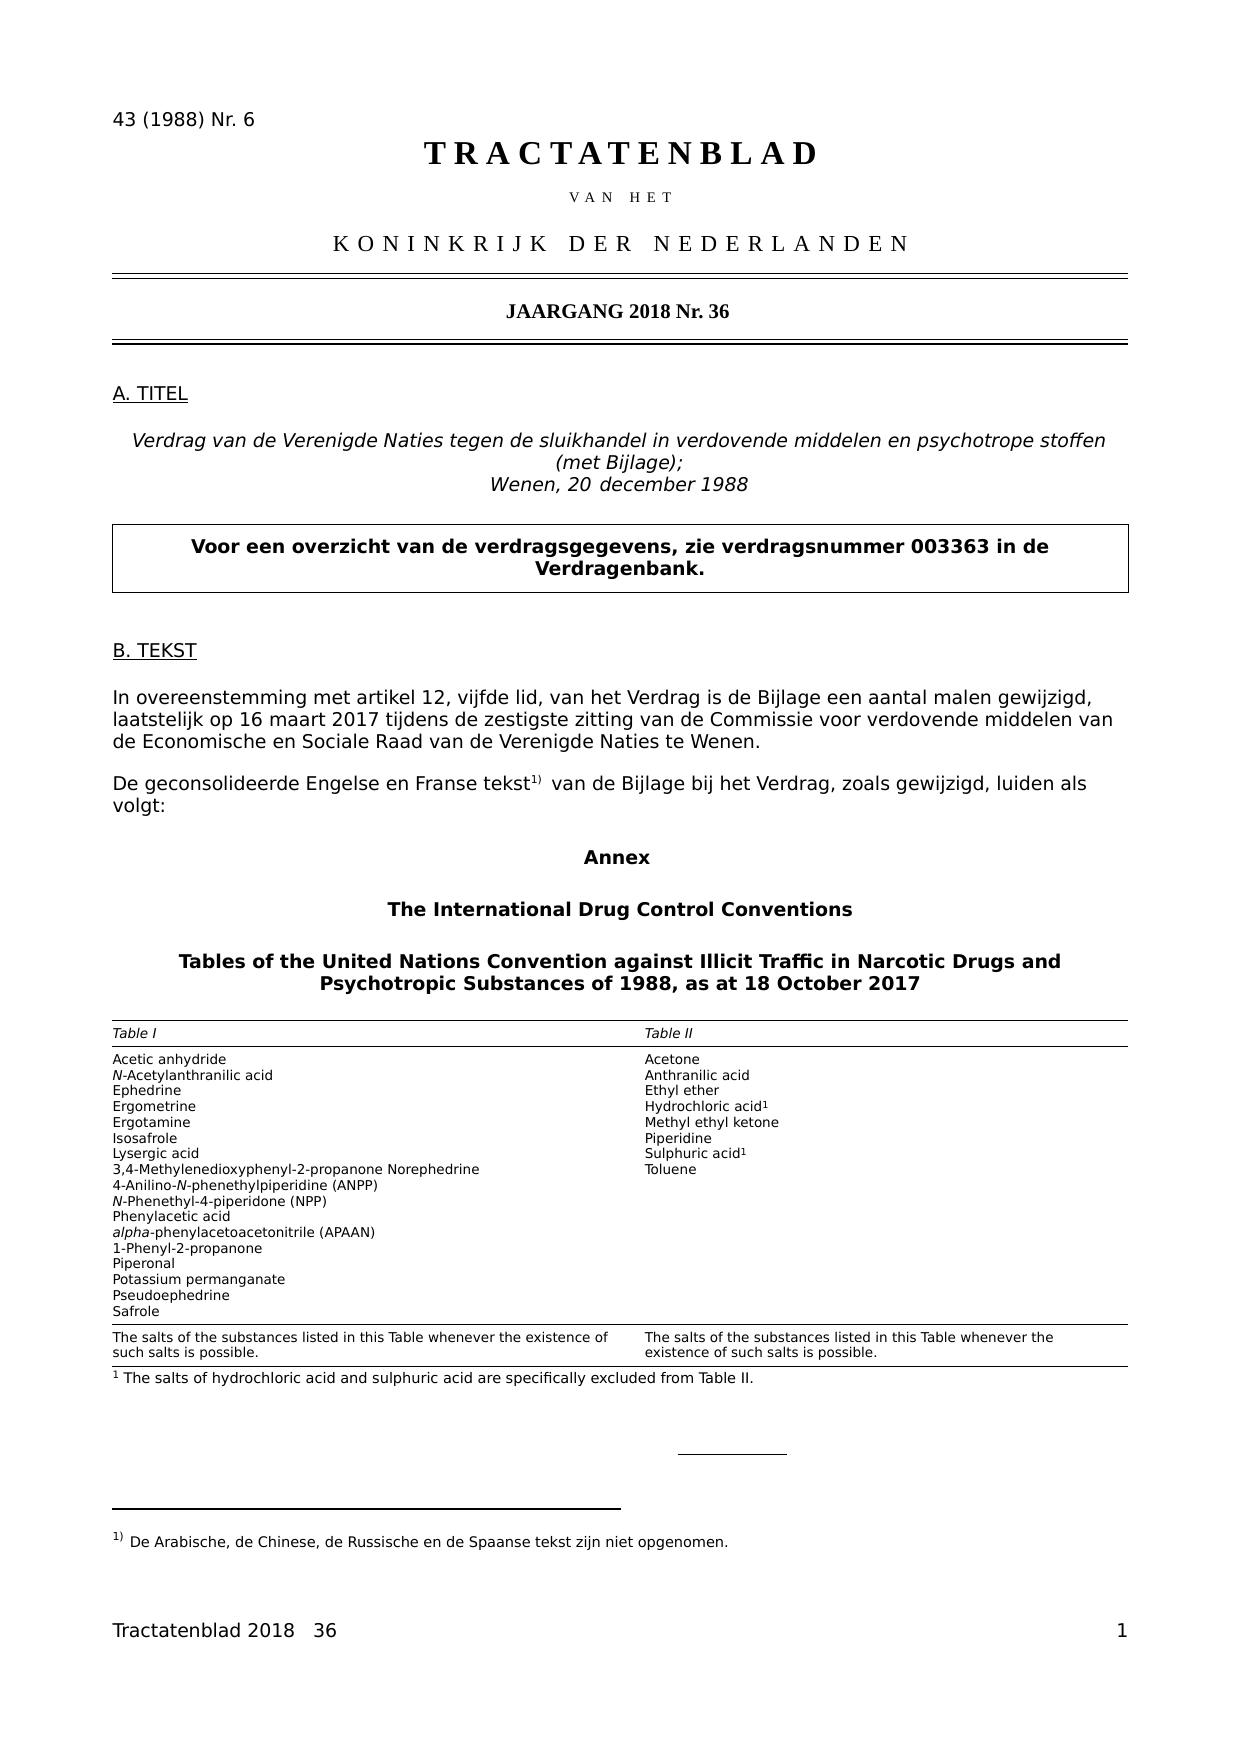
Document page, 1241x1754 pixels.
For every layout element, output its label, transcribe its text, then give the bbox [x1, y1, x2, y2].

table_cell Pseudoephedrine [112, 1288, 638, 1303]
table_cell Methyl ethyl ketone [639, 1115, 1128, 1130]
table_cell [639, 1178, 1128, 1193]
text Verdrag van de Verenigde Naties tegen de sluikhandel in verdovende middelen en psychotrope stoffen (met Bijlage); [112, 430, 1128, 474]
table_cell alpha-phenylacetoacetonitrile (APAAN) [112, 1225, 638, 1241]
table_cell N-Acetylanthranilic acid [112, 1068, 638, 1083]
table_cell Piperonal [112, 1256, 638, 1272]
table_cell 1-Phenyl-2-propanone [112, 1241, 638, 1256]
table_cell [639, 1209, 1128, 1225]
table_cell Phenylacetic acid [112, 1209, 638, 1225]
table_cell Ethyl ether [639, 1083, 1128, 1099]
table_cell [639, 1288, 1128, 1303]
table_cell Safrole [112, 1304, 638, 1324]
table_cell Ephedrine [112, 1083, 638, 1099]
table_cell 3,4-Methylenedioxyphenyl-2-propanone Norephedrine [112, 1162, 638, 1178]
text VAN HET [112, 189, 1128, 206]
subtitle Tables of the United Nations Convention against Illicit Traffic in Narcotic Drugs and Psychotropic Substances of 1988, as at 18 October 2017 [112, 951, 1128, 995]
table_cell [639, 1225, 1128, 1241]
table_header Table II [639, 1021, 1128, 1046]
table_cell Anthranilic acid [639, 1068, 1128, 1083]
table_cell Lysergic acid [112, 1146, 638, 1162]
text KONINKRIJK DER NEDERLANDEN [112, 229, 1128, 256]
table_cell [639, 1256, 1128, 1272]
table_cell Ergotamine [112, 1115, 638, 1130]
table_header Table I [112, 1021, 638, 1046]
text JAARGANG 2018 Nr. 36 [112, 299, 1128, 323]
subtitle B. TEKST [112, 640, 1128, 662]
text TRACTATENBLAD [112, 133, 1128, 172]
table_cell Ergometrine [112, 1099, 638, 1115]
table_cell The salts of the substances listed in this Table whenever the existence of such salts is possible. [639, 1325, 1128, 1366]
text 43 (1988) Nr. 6 [112, 109, 1128, 131]
table_cell Isosafrole [112, 1130, 638, 1146]
table_cell The salts of the substances listed in this Table whenever the existence of such salts is possible. [112, 1325, 638, 1366]
text Wenen, 20 december 1988 [112, 474, 1128, 496]
table_cell 4-Anilino-N-phenethylpiperidine (ANPP) [112, 1178, 638, 1193]
text De Arabische, de Chinese, de Russische en de Spaanse tekst zijn niet opgenomen. [112, 1530, 1128, 1552]
table_cell N-Phenethyl-4-piperidone (NPP) [112, 1193, 638, 1209]
table_cell Potassium permanganate [112, 1272, 638, 1288]
table_cell Acetic anhydride [112, 1047, 638, 1067]
table_cell Acetone [639, 1047, 1128, 1067]
table_cell Sulphuric acid1 [639, 1146, 1128, 1162]
table_cell Hydrochloric acid1 [639, 1099, 1128, 1115]
text De geconsolideerde Engelse en Franse tekst van de Bijlage bij het Verdrag, zoals gewijzigd, luiden als volgt: [112, 773, 1128, 817]
table_cell Piperidine [639, 1130, 1128, 1146]
table_cell [639, 1272, 1128, 1288]
table_cell 1 The salts of hydrochloric acid and sulphuric acid are specifically excluded from Table II. [112, 1367, 1128, 1387]
table_cell [639, 1304, 1128, 1324]
table_cell [639, 1193, 1128, 1209]
subtitle The International Drug Control Conventions [112, 899, 1128, 921]
subtitle A. TITEL [112, 383, 1128, 405]
subtitle Annex [112, 847, 1128, 869]
table_cell Toluene [639, 1162, 1128, 1178]
text In overeenstemming met artikel 12, vijfde lid, van het Verdrag is de Bijlage een aantal malen gewijzigd, laatstelijk op 16 maart 2017 tijdens de zestigste zitting van de Commissie voor verdovende middelen van de Economische en Sociale Raad van de Verenigde Naties te Wenen. [112, 687, 1128, 753]
table_cell [639, 1241, 1128, 1256]
